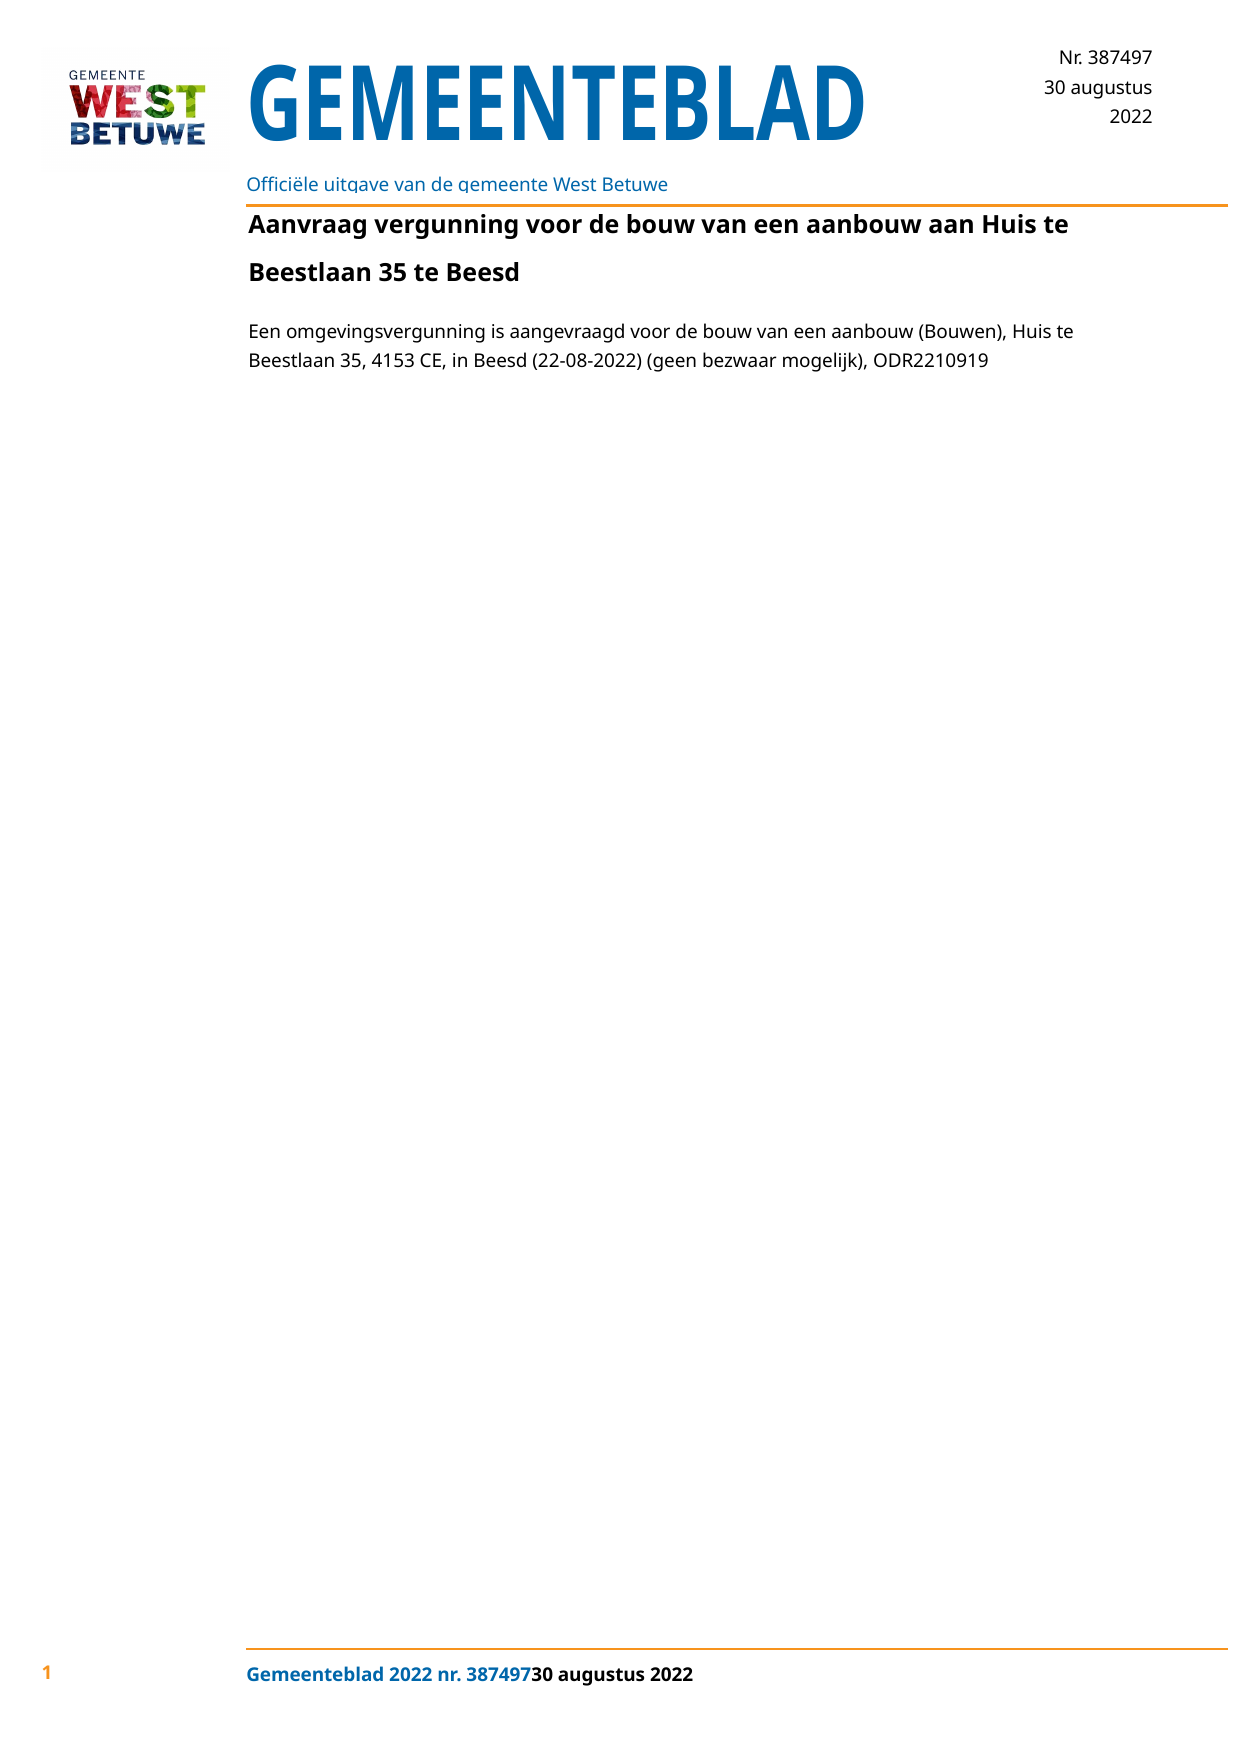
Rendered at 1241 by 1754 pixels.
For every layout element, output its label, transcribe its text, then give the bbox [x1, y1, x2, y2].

text Aanvraag vergunning voor de bouw van een aanbouw aan Huis te Beestlaan 35 te Beesd [248, 207, 1152, 288]
text Een omgevingsvergunning is aangevraagd voor de bouw van een aanbouw (Bouwen), Huis te Beestlaan 35, 4153 CE, in Beesd (22-08-2022) (geen bezwaar mogelijk), ODR2210919 [248, 318, 1152, 373]
picture [41, 47, 231, 172]
